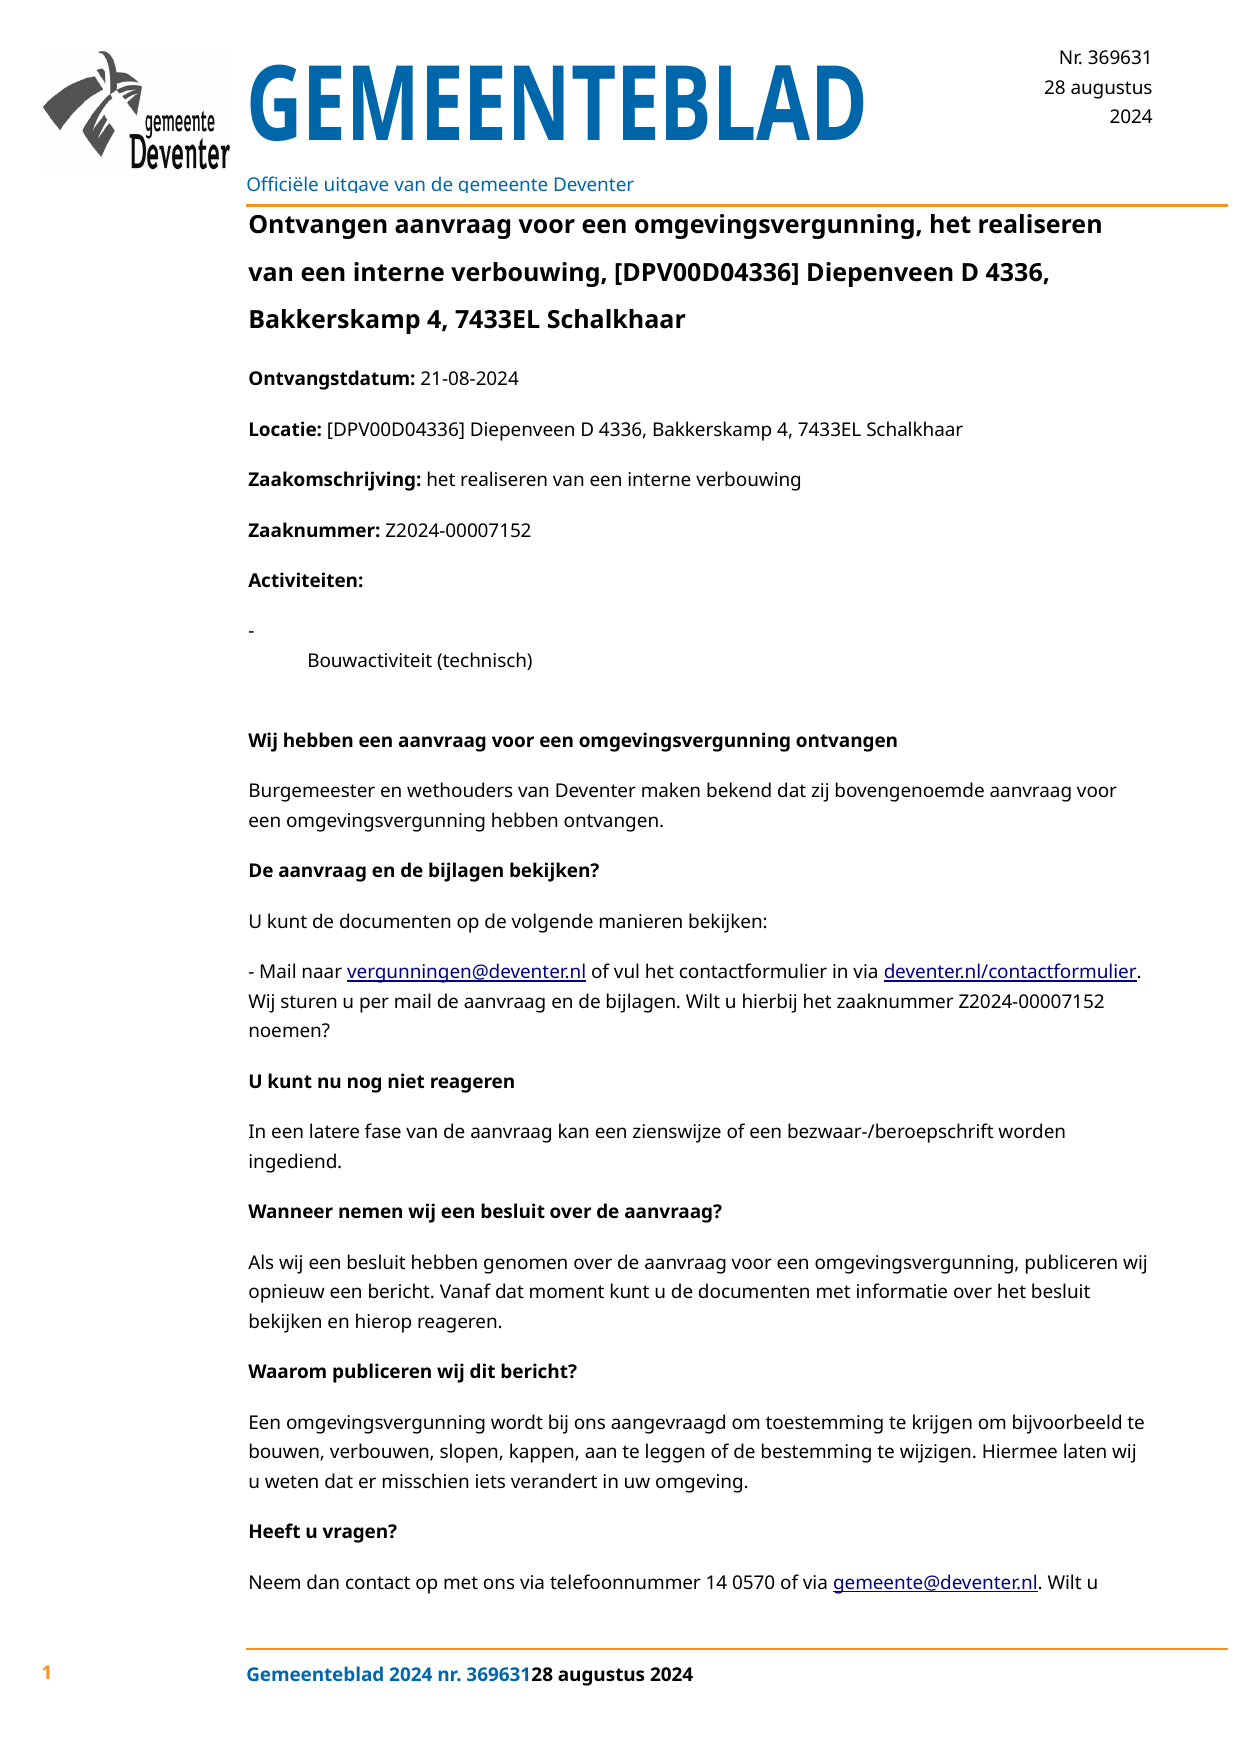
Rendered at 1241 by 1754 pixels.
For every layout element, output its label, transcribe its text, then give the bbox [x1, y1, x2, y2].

text Burgemeester en wethouders van Deventer maken bekend dat zij bovengenoemde aanvraag voor een omgevingsvergunning hebben ontvangen. [248, 778, 1152, 833]
text U kunt nu nog niet reageren [248, 1068, 1152, 1094]
list Bouwactiviteit (technisch) [248, 647, 1152, 673]
text Heeft u vragen? [248, 1518, 1152, 1544]
text Ontvangen aanvraag voor een omgevingsvergunning, het realiseren van een interne verbouwing, [DPV00D04336] Diepenveen D 4336, Bakkerskamp 4, 7433EL Schalkhaar [248, 207, 1152, 336]
text Wanneer nemen wij een besluit over de aanvraag? [248, 1198, 1152, 1224]
text Waarom publiceren wij dit bericht? [248, 1358, 1152, 1384]
picture [41, 47, 231, 172]
text Een omgevingsvergunning wordt bij ons aangevraagd om toestemming te krijgen om bijvoorbeeld te bouwen, verbouwen, slopen, kappen, aan te leggen of de bestemming te wijzigen. Hiermee laten wij u weten dat er misschien iets verandert in uw omgeving. [248, 1409, 1152, 1494]
text Activiteiten: [248, 567, 1152, 593]
text Wij hebben een aanvraag voor een omgevingsvergunning ontvangen [248, 727, 1152, 753]
text U kunt de documenten op de volgende manieren bekijken: [248, 908, 1152, 934]
text Neem dan contact op met ons via telefoonnummer 14 0570 of via gemeente@deventer.nl. Wilt u [248, 1569, 1152, 1594]
text Zaakomschrijving: het realiseren van een interne verbouwing [248, 466, 1152, 492]
text Ontvangstdatum: 21-08-2024 [248, 366, 1152, 391]
text Locatie: [DPV00D04336] Diepenveen D 4336, Bakkerskamp 4, 7433EL Schalkhaar [248, 416, 1152, 442]
text Zaaknummer: Z2024-00007152 [248, 517, 1152, 542]
text - Mail naar vergunningen@deventer.nl of vul het contactformulier in via deventer.nl/contactformulier. Wij sturen u per mail de aanvraag en de bijlagen. Wilt u hierbij het zaaknummer Z2024-00007152 noemen? [248, 958, 1152, 1043]
text De aanvraag en de bijlagen bekijken? [248, 858, 1152, 883]
text In een latere fase van de aanvraag kan een zienswijze of een bezwaar-/beroepschrift worden ingediend. [248, 1118, 1152, 1174]
text Als wij een besluit hebben genomen over de aanvraag voor een omgevingsvergunning, publiceren wij opnieuw een bericht. Vanaf dat moment kunt u de documenten met informatie over het besluit bekijken en hierop reageren. [248, 1249, 1152, 1334]
